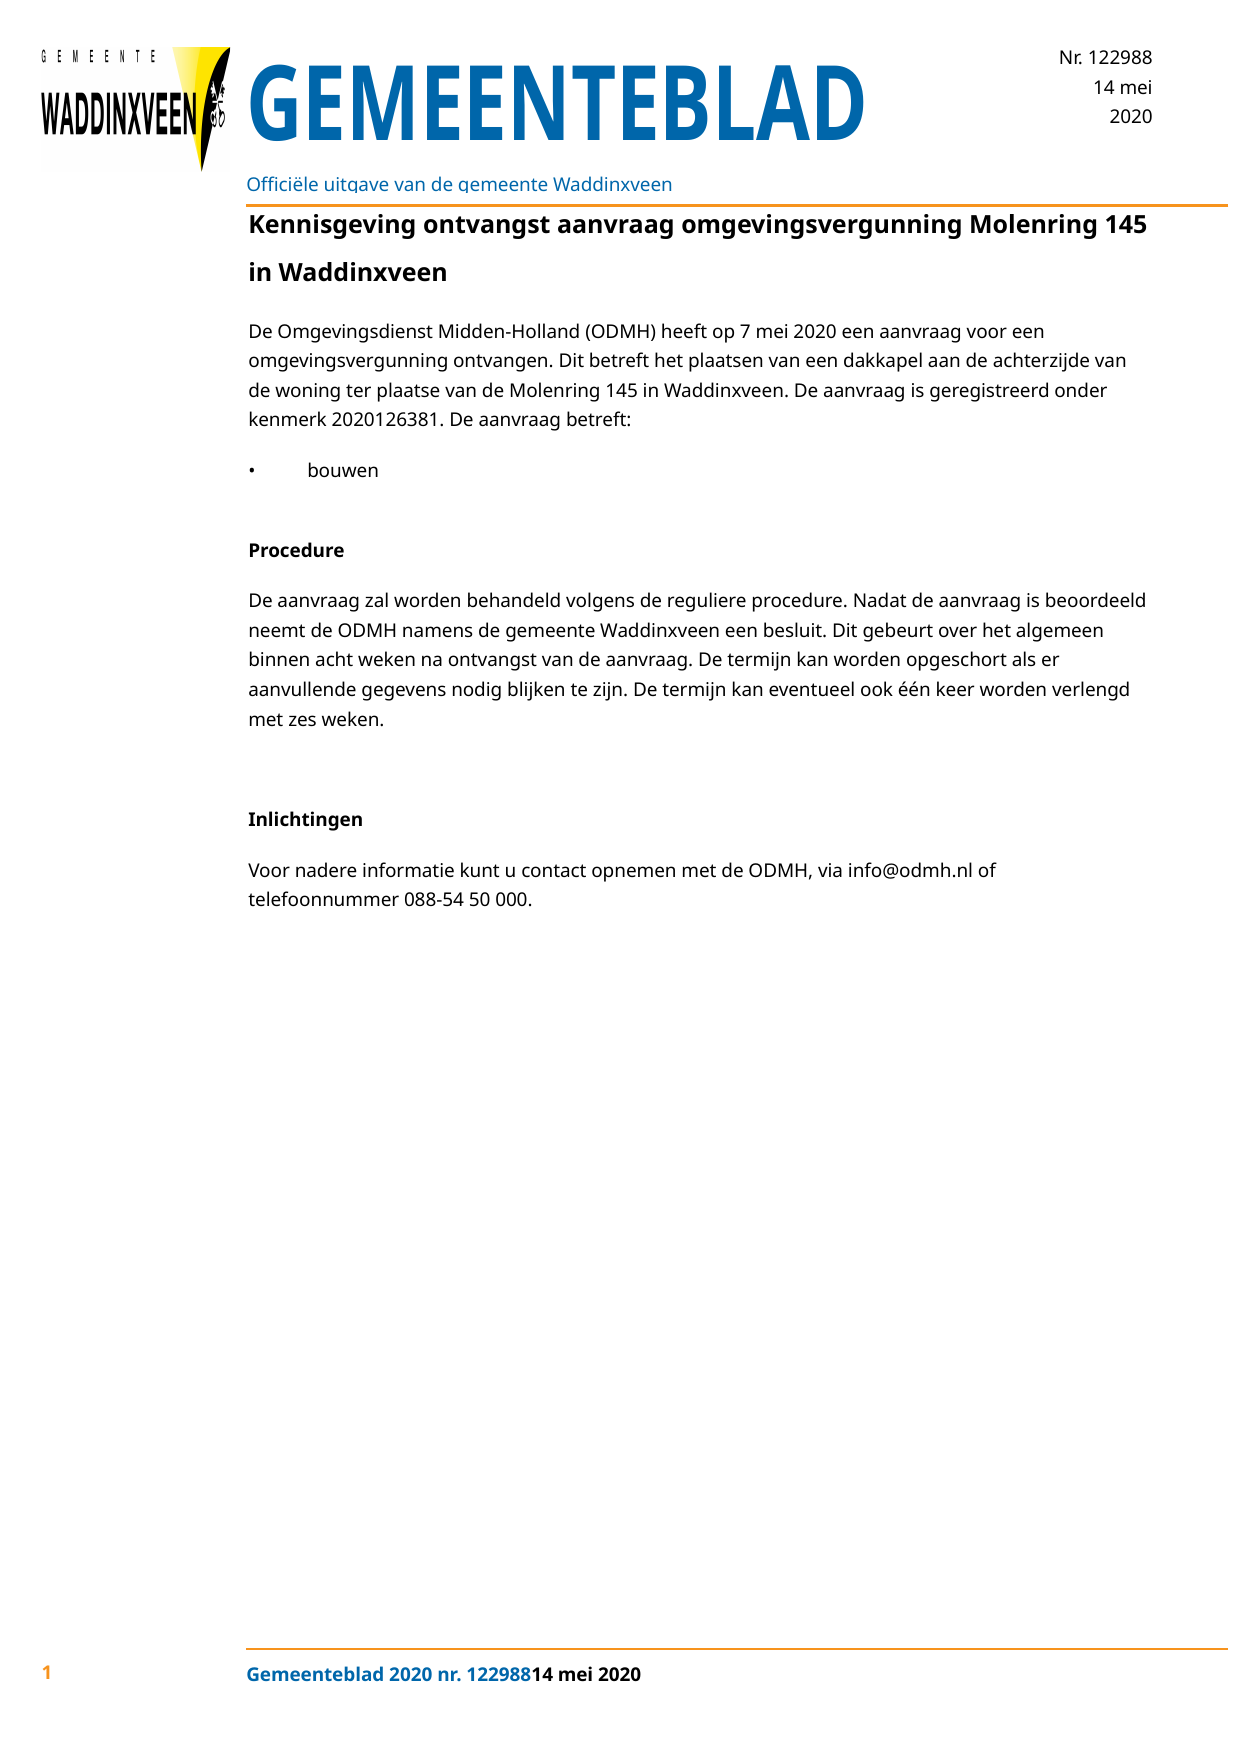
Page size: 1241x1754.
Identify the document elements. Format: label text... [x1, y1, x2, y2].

text De Omgevingsdienst Midden-Holland (ODMH) heeft op 7 mei 2020 een aanvraag voor een omgevingsvergunning ontvangen. Dit betreft het plaatsen van een dakkapel aan de achterzijde van de woning ter plaatse van de Molenring 145 in Waddinxveen. De aanvraag is geregistreerd onder kenmerk 2020126381. De aanvraag betreft: [248, 318, 1152, 432]
text Voor nadere informatie kunt u contact opnemen met de ODMH, via info@odmh.nl of telefoonnummer 088-54 50 000. [248, 857, 1152, 912]
text Procedure [248, 537, 1152, 563]
text De aanvraag zal worden behandeld volgens de reguliere procedure. Nadat de aanvraag is beoordeeld neemt de ODMH namens de gemeente Waddinxveen een besluit. Dit gebeurt over het algemeen binnen acht weken na ontvangst van de aanvraag. De termijn kan worden opgeschort als er aanvullende gegevens nodig blijken te zijn. De termijn kan eventueel ook één keer worden verlengd met zes weken. [248, 587, 1152, 732]
picture [41, 47, 231, 172]
text Kennisgeving ontvangst aanvraag omgevingsvergunning Molenring 145 in Waddinxveen [248, 207, 1152, 288]
list bouwen [248, 457, 1152, 483]
text Inlichtingen [248, 807, 1152, 832]
